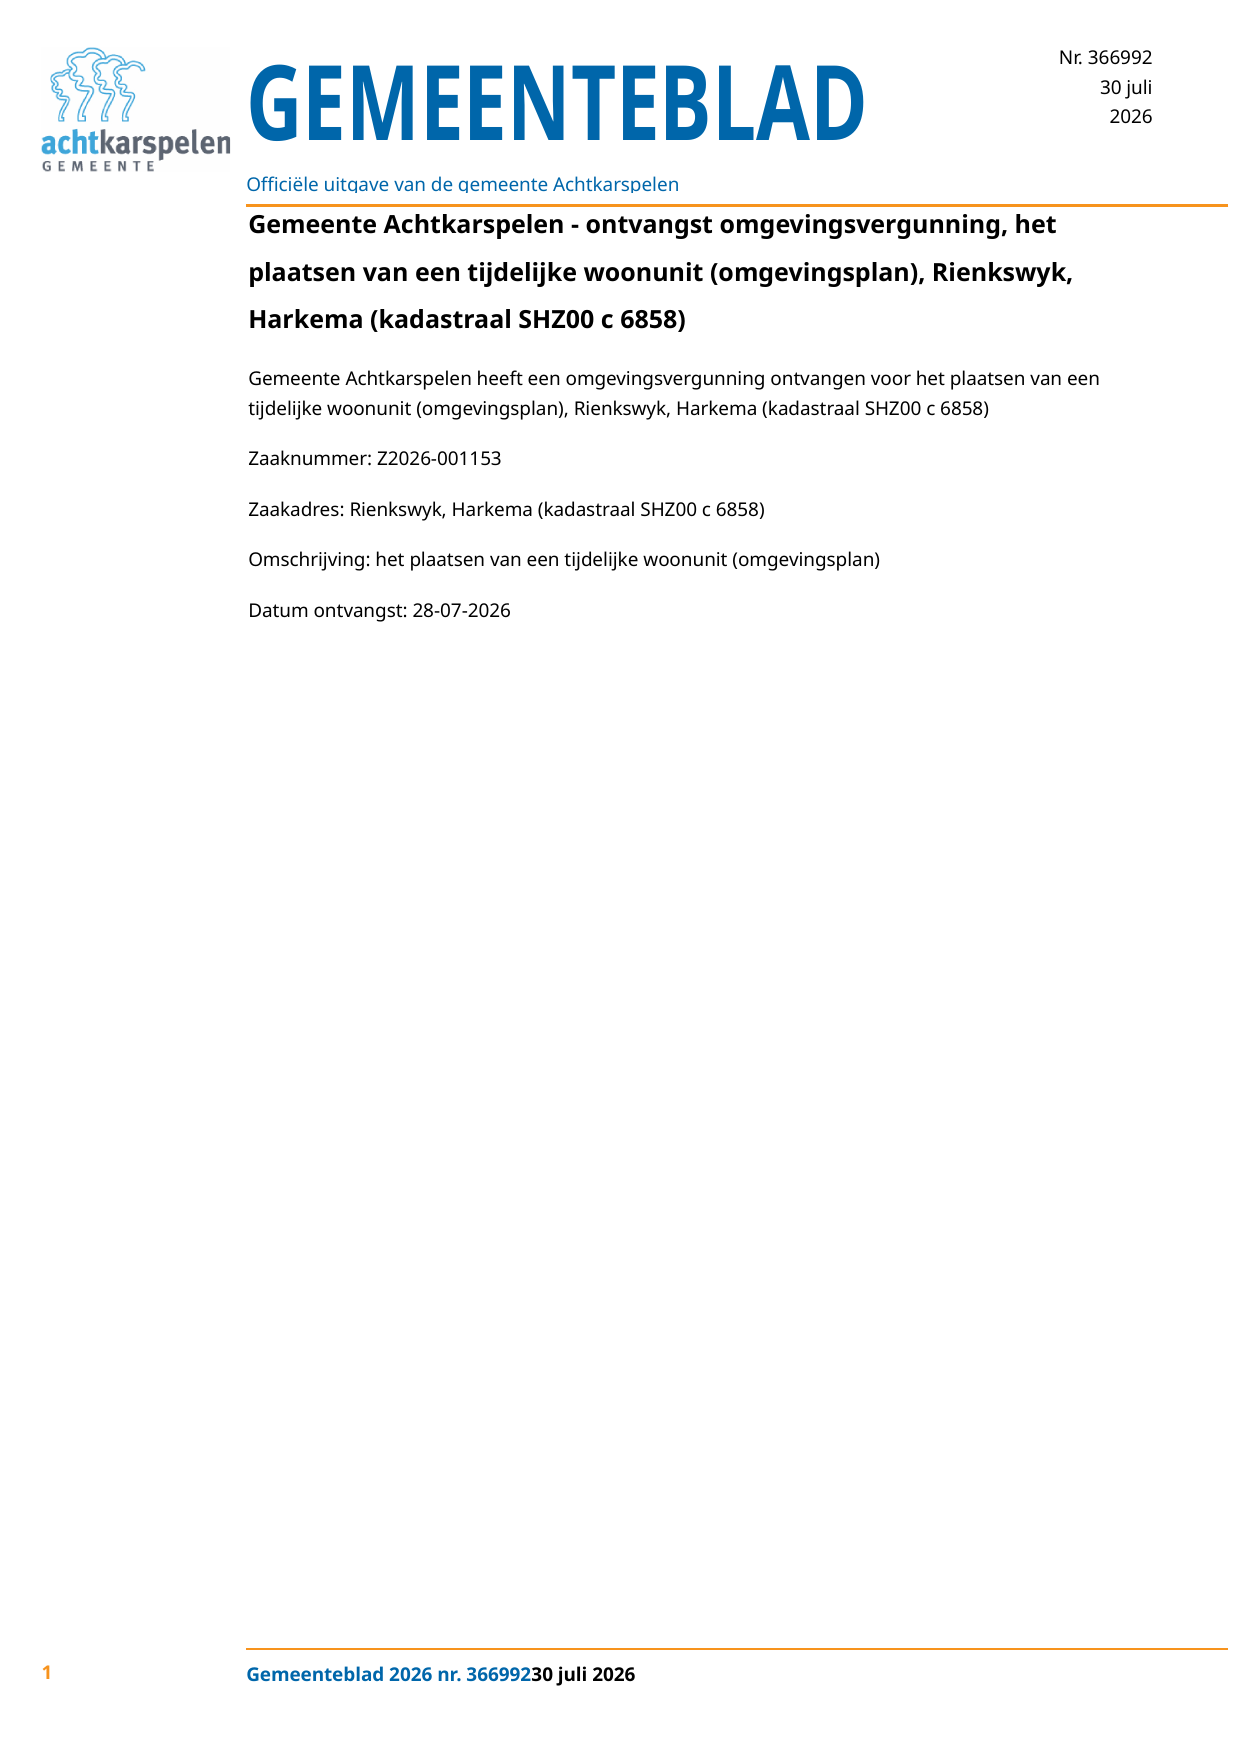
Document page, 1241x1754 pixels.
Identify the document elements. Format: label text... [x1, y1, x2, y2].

text Gemeente Achtkarspelen heeft een omgevingsvergunning ontvangen voor het plaatsen van een tijdelijke woonunit (omgevingsplan), Rienkswyk, Harkema (kadastraal SHZ00 c 6858) [248, 366, 1152, 421]
text Zaaknummer: Z2026-001153 [248, 446, 1152, 471]
text Omschrijving: het plaatsen van een tijdelijke woonunit (omgevingsplan) [248, 546, 1152, 572]
picture [41, 47, 231, 172]
text Gemeente Achtkarspelen - ontvangst omgevingsvergunning, het plaatsen van een tijdelijke woonunit (omgevingsplan), Rienkswyk, Harkema (kadastraal SHZ00 c 6858) [248, 207, 1152, 336]
text Datum ontvangst: 28-07-2026 [248, 597, 1152, 622]
text Zaakadres: Rienkswyk, Harkema (kadastraal SHZ00 c 6858) [248, 496, 1152, 522]
